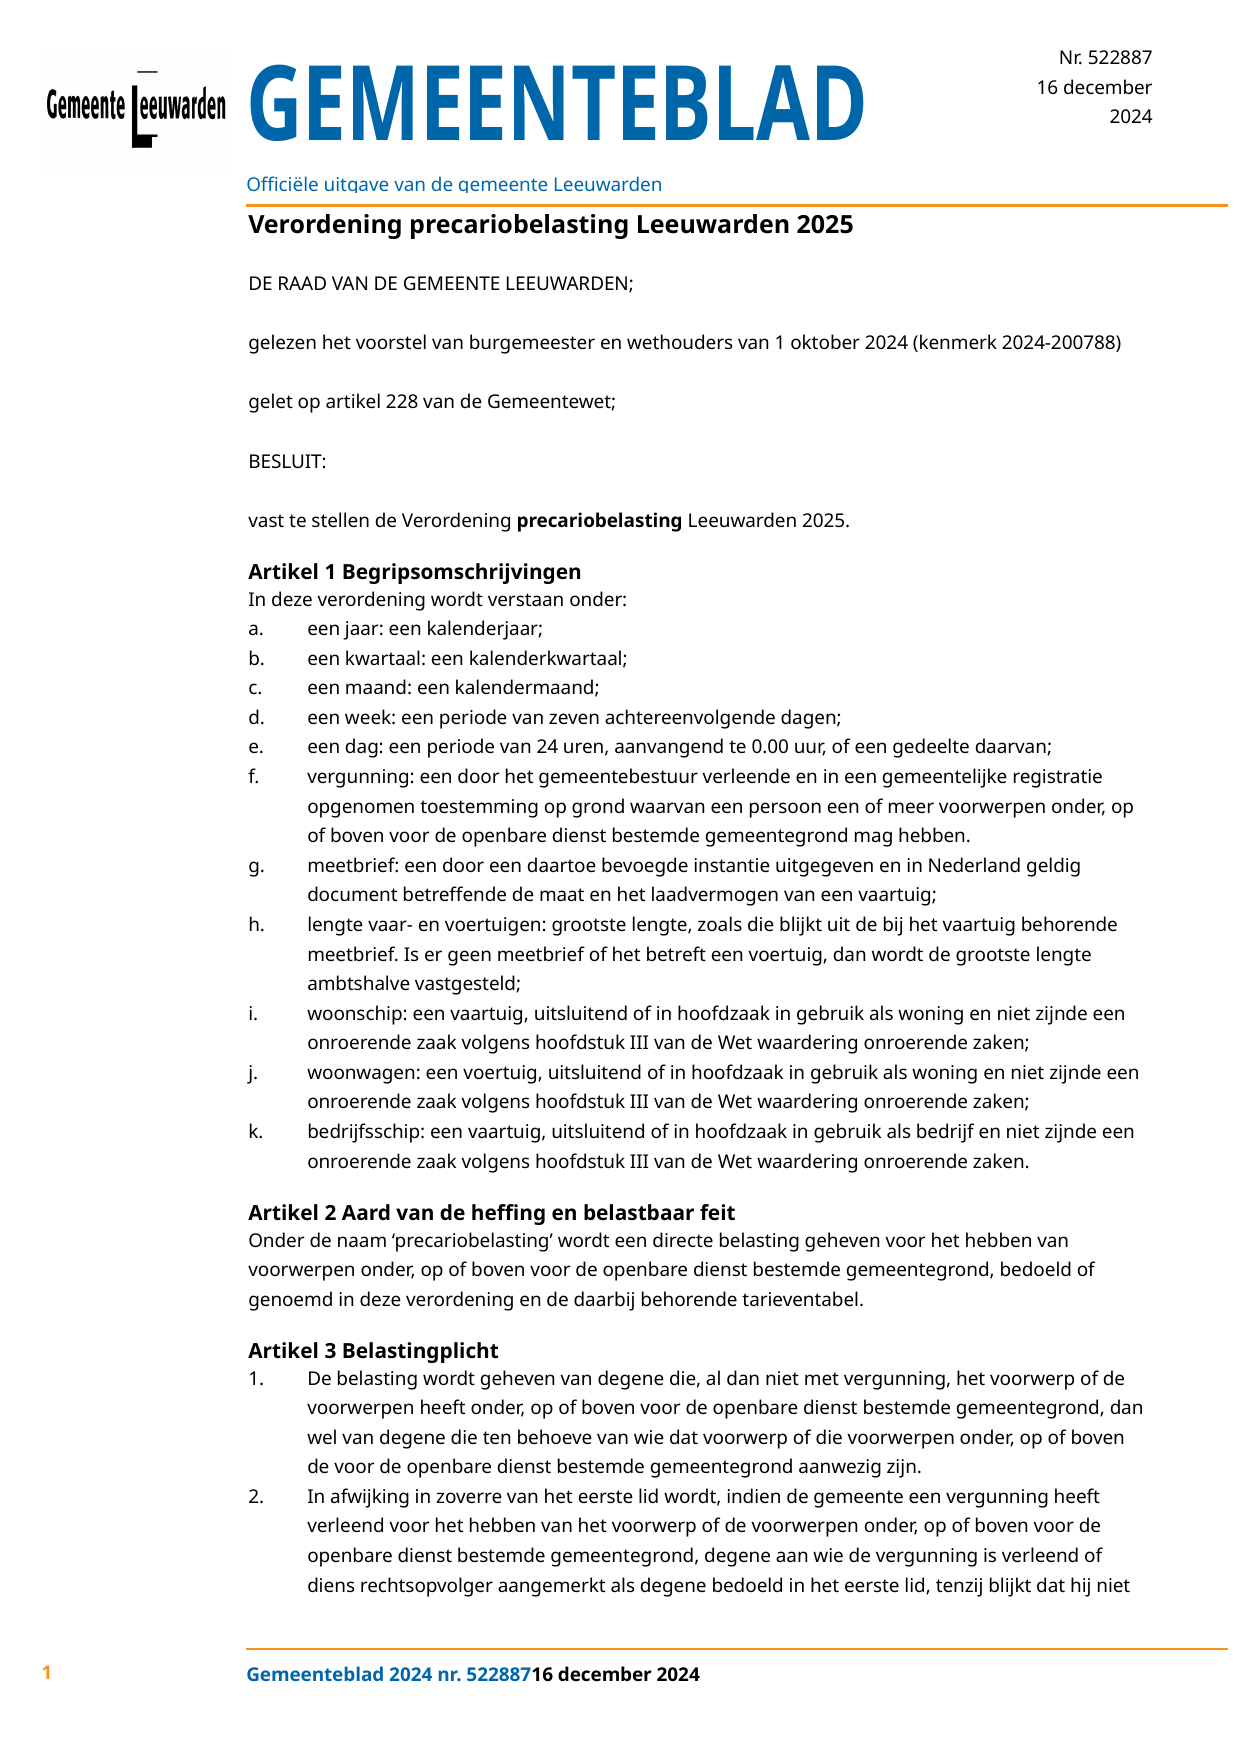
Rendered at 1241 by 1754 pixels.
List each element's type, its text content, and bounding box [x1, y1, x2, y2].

text gelezen het voorstel van burgemeester en wethouders van 1 oktober 2024 (kenmerk 2024-200788) [248, 329, 1152, 355]
text Artikel 2 Aard van de heffing en belastbaar feit [248, 1198, 1152, 1227]
list woonschip: een vaartuig, uitsluitend of in hoofdzaak in gebruik als woning en niet zijnde een onroerende zaak volgens hoofdstuk III van de Wet waardering onroerende zaken; [248, 1000, 1152, 1055]
text Artikel 3 Belastingplicht [248, 1336, 1152, 1365]
list een week: een periode van zeven achtereenvolgende dagen; [248, 704, 1152, 730]
text Verordening precariobelasting Leeuwarden 2025 [248, 207, 1152, 241]
picture [41, 47, 231, 172]
list lengte vaar- en voertuigen: grootste lengte, zoals die blijkt uit de bij het vaartuig behorende meetbrief. Is er geen meetbrief of het betreft een voertuig, dan wordt de grootste lengte ambtshalve vastgesteld; [248, 911, 1152, 996]
text gelet op artikel 228 van de Gemeentewet; [248, 389, 1152, 414]
list een kwartaal: een kalenderkwartaal; [248, 645, 1152, 671]
text DE RAAD VAN DE GEMEENTE LEEUWARDEN; [248, 270, 1152, 296]
text In deze verordening wordt verstaan onder: [248, 586, 1152, 612]
list een dag: een periode van 24 uren, aanvangend te 0.00 uur, of een gedeelte daarvan; [248, 734, 1152, 759]
list In afwijking in zoverre van het eerste lid wordt, indien de gemeente een vergunning heeft verleend voor het hebben van het voorwerp of de voorwerpen onder, op of boven voor de openbare dienst bestemde gemeentegrond, degene aan wie de vergunning is verleend of diens rechtsopvolger aangemerkt als degene bedoeld in het eerste lid, tenzij blijkt dat hij niet [248, 1483, 1152, 1598]
text vast te stellen de Verordening precariobelasting Leeuwarden 2025. [248, 507, 1152, 533]
list De belasting wordt geheven van degene die, al dan niet met vergunning, het voorwerp of de voorwerpen heeft onder, op of boven voor de openbare dienst bestemde gemeentegrond, dan wel van degene die ten behoeve van wie dat voorwerp of die voorwerpen onder, op of boven de voor de openbare dienst bestemde gemeentegrond aanwezig zijn. [248, 1365, 1152, 1479]
text BESLUIT: [248, 448, 1152, 473]
text Artikel 1 Begripsomschrijvingen [248, 557, 1152, 586]
list bedrijfsschip: een vaartuig, uitsluitend of in hoofdzaak in gebruik als bedrijf en niet zijnde een onroerende zaak volgens hoofdstuk III van de Wet waardering onroerende zaken. [248, 1118, 1152, 1174]
list meetbrief: een door een daartoe bevoegde instantie uitgegeven en in Nederland geldig document betreffende de maat en het laadvermogen van een vaartuig; [248, 852, 1152, 907]
text Onder de naam ‘precariobelasting’ wordt een directe belasting geheven voor het hebben van voorwerpen onder, op of boven voor de openbare dienst bestemde gemeentegrond, bedoeld of genoemd in deze verordening en de daarbij behorende tarieventabel. [248, 1227, 1152, 1312]
list een maand: een kalendermaand; [248, 674, 1152, 700]
list een jaar: een kalenderjaar; [248, 615, 1152, 641]
list vergunning: een door het gemeentebestuur verleende en in een gemeentelijke registratie opgenomen toestemming op grond waarvan een persoon een of meer voorwerpen onder, op of boven voor de openbare dienst bestemde gemeentegrond mag hebben. [248, 763, 1152, 848]
list woonwagen: een voertuig, uitsluitend of in hoofdzaak in gebruik als woning en niet zijnde een onroerende zaak volgens hoofdstuk III van de Wet waardering onroerende zaken; [248, 1059, 1152, 1114]
